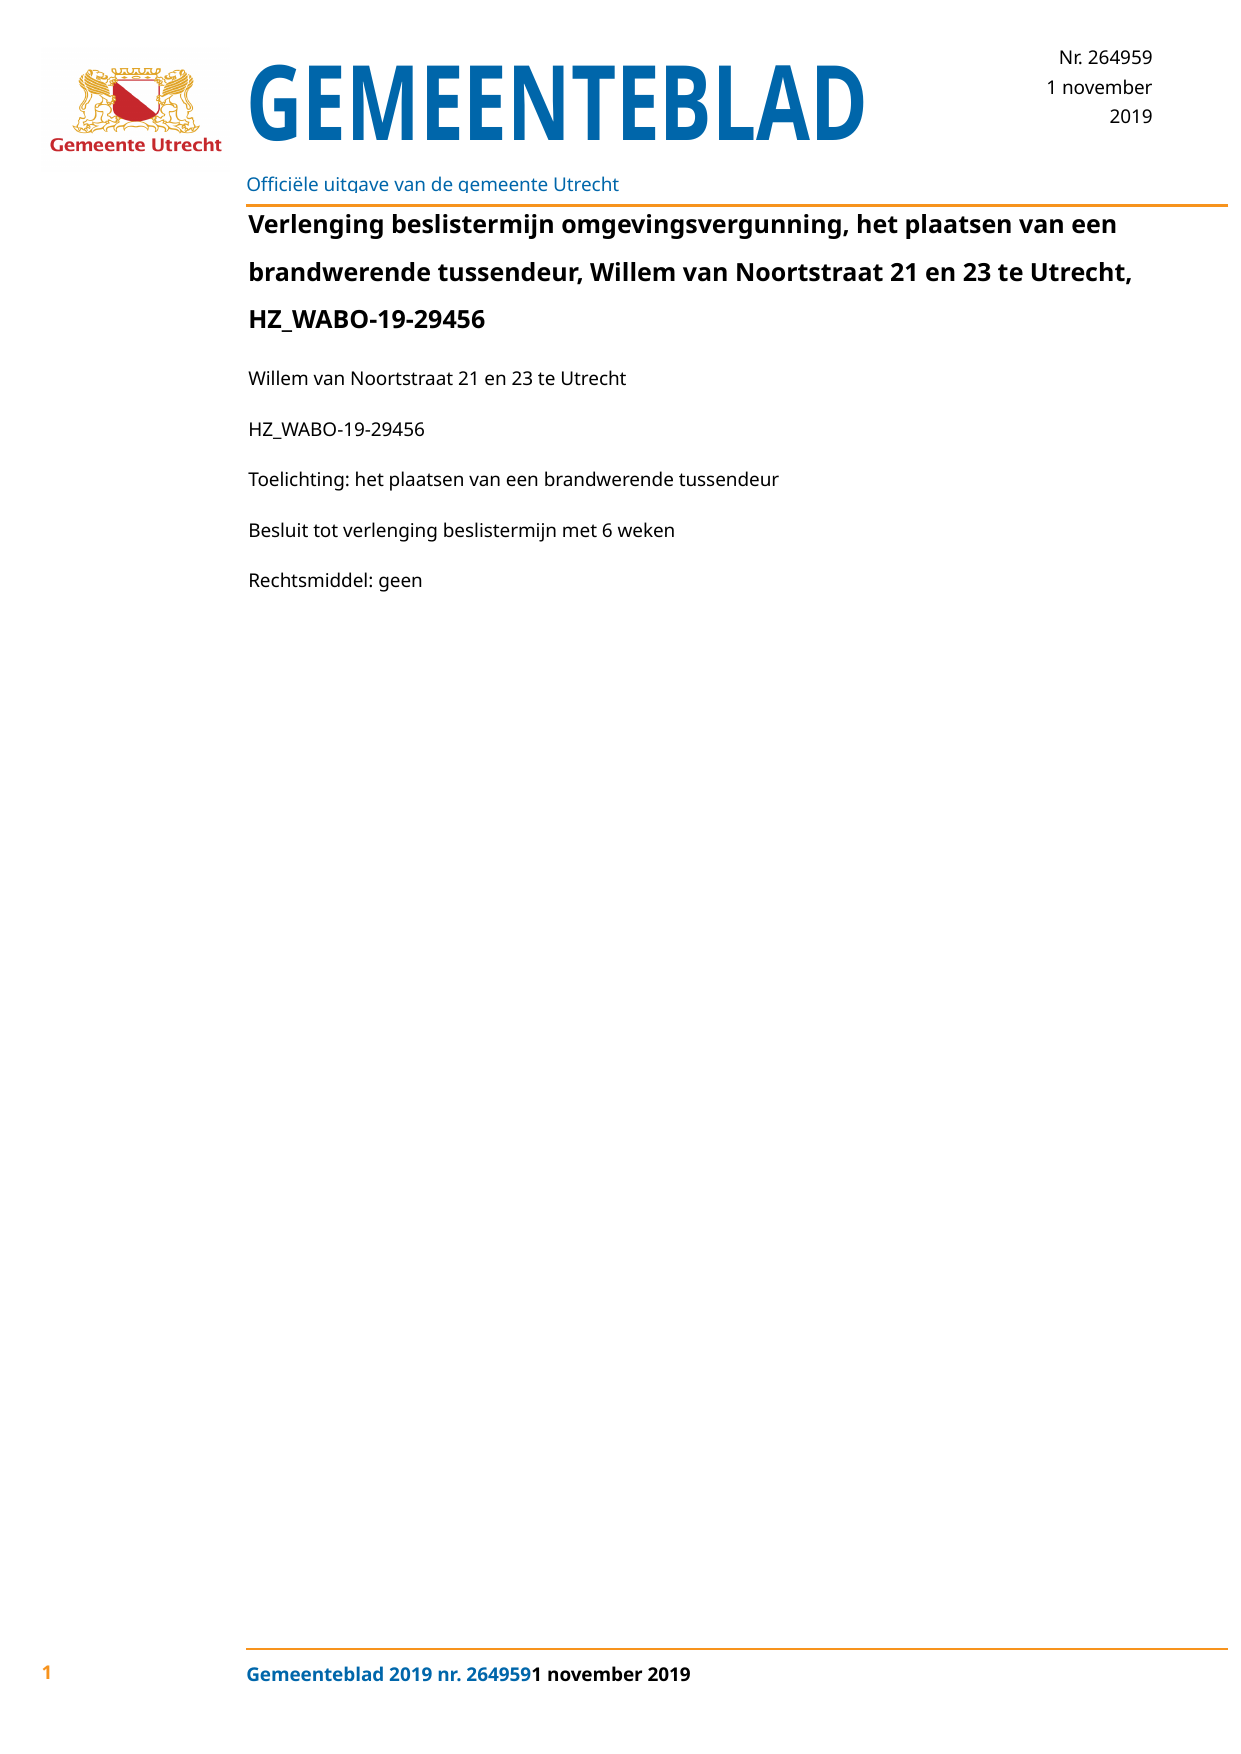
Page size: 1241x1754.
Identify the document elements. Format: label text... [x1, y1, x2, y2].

text Rechtsmiddel: geen [248, 567, 1152, 593]
text Willem van Noortstraat 21 en 23 te Utrecht [248, 366, 1152, 391]
text HZ_WABO-19-29456 [248, 416, 1152, 442]
text Toelichting: het plaatsen van een brandwerende tussendeur [248, 466, 1152, 492]
text Verlenging beslistermijn omgevingsvergunning, het plaatsen van een brandwerende tussendeur, Willem van Noortstraat 21 en 23 te Utrecht, HZ_WABO-19-29456 [248, 207, 1152, 336]
picture [41, 47, 231, 172]
text Besluit tot verlenging beslistermijn met 6 weken [248, 517, 1152, 542]
